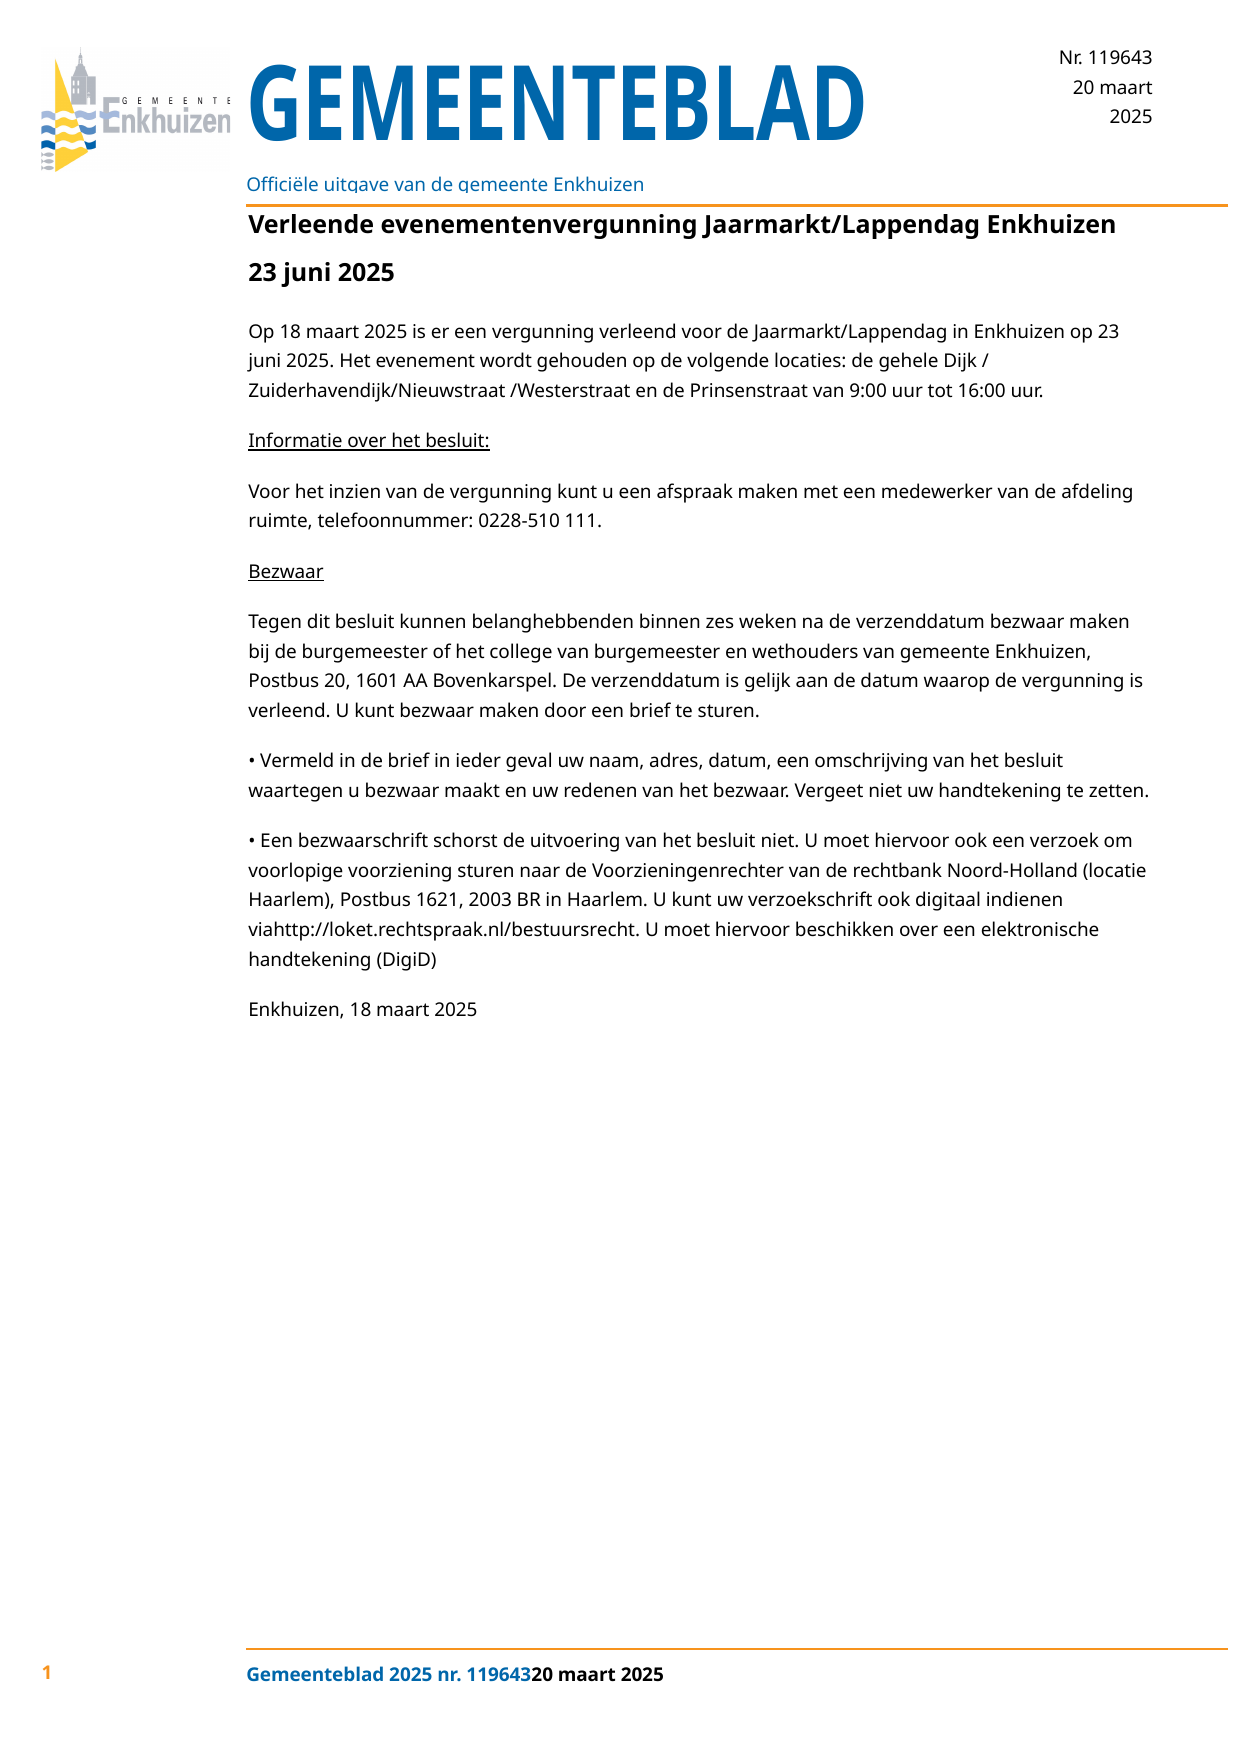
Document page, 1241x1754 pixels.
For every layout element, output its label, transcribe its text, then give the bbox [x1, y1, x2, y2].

text Verleende evenementenvergunning Jaarmarkt/Lappendag Enkhuizen 23 juni 2025 [248, 207, 1152, 288]
text Bezwaar [248, 558, 1152, 584]
text • Vermeld in de brief in ieder geval uw naam, adres, datum, een omschrijving van het besluit waartegen u bezwaar maakt en uw redenen van het bezwaar. Vergeet niet uw handtekening te zetten. [248, 747, 1152, 803]
text Op 18 maart 2025 is er een vergunning verleend voor de Jaarmarkt/Lappendag in Enkhuizen op 23 juni 2025. Het evenement wordt gehouden op de volgende locaties: de gehele Dijk / Zuiderhavendijk/Nieuwstraat /Westerstraat en de Prinsenstraat van 9:00 uur tot 16:00 uur. [248, 318, 1152, 403]
text Informatie over het besluit: [248, 427, 1152, 453]
picture [41, 47, 231, 172]
text Voor het inzien van de vergunning kunt u een afspraak maken met een medewerker van de afdeling ruimte, telefoonnummer: 0228-510 111. [248, 478, 1152, 533]
text Enkhuizen, 18 maart 2025 [248, 996, 1152, 1022]
text Tegen dit besluit kunnen belanghebbenden binnen zes weken na de verzenddatum bezwaar maken bij de burgemeester of het college van burgemeester en wethouders van gemeente Enkhuizen, Postbus 20, 1601 AA Bovenkarspel. De verzenddatum is gelijk aan de datum waarop de vergunning is verleend. U kunt bezwaar maken door een brief te sturen. [248, 608, 1152, 723]
text • Een bezwaarschrift schorst de uitvoering van het besluit niet. U moet hiervoor ook een verzoek om voorlopige voorziening sturen naar de Voorzieningenrechter van de rechtbank Noord-Holland (locatie Haarlem), Postbus 1621, 2003 BR in Haarlem. U kunt uw verzoekschrift ook digitaal indienen viahttp://loket.rechtspraak.nl/bestuursrecht. U moet hiervoor beschikken over een elektronische handtekening (DigiD) [248, 827, 1152, 972]
